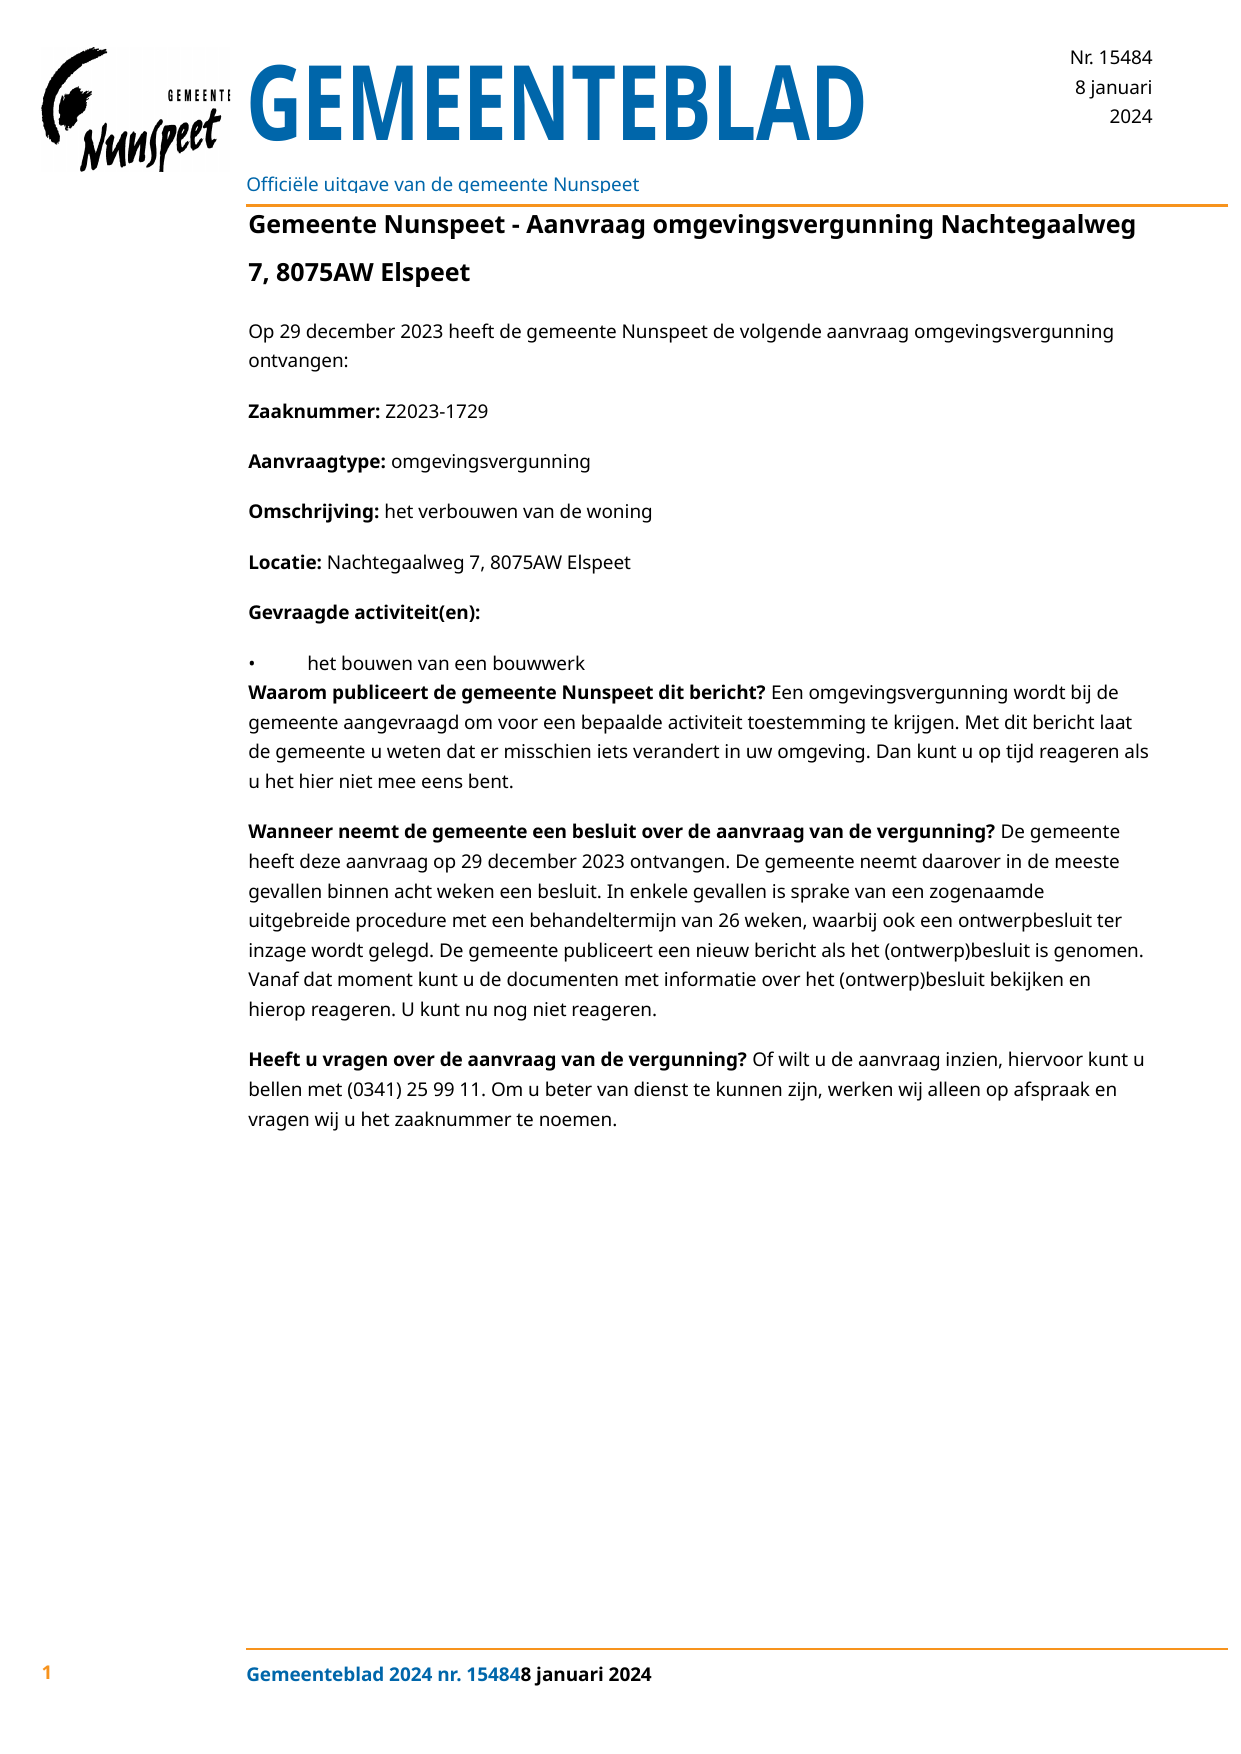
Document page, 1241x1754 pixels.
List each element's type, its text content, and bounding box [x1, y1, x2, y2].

text Aanvraagtype: omgevingsvergunning [248, 448, 1152, 474]
text Wanneer neemt de gemeente een besluit over de aanvraag van de vergunning? De gemeente heeft deze aanvraag op 29 december 2023 ontvangen. De gemeente neemt daarover in de meeste gevallen binnen acht weken een besluit. In enkele gevallen is sprake van een zogenaamde uitgebreide procedure met een behandeltermijn van 26 weken, waarbij ook een ontwerpbesluit ter inzage wordt gelegd. De gemeente publiceert een nieuw bericht als het (ontwerp)besluit is genomen. Vanaf dat moment kunt u de documenten met informatie over het (ontwerp)besluit bekijken en hierop reageren. U kunt nu nog niet reageren. [248, 819, 1152, 1022]
text Omschrijving: het verbouwen van de woning [248, 499, 1152, 524]
list het bouwen van een bouwwerk [248, 650, 1152, 676]
text Gemeente Nunspeet - Aanvraag omgevingsvergunning Nachtegaalweg 7, 8075AW Elspeet [248, 207, 1152, 288]
text Op 29 december 2023 heeft de gemeente Nunspeet de volgende aanvraag omgevingsvergunning ontvangen: [248, 318, 1152, 373]
text Locatie: Nachtegaalweg 7, 8075AW Elspeet [248, 549, 1152, 575]
text Gevraagde activiteit(en): [248, 599, 1152, 625]
picture [41, 47, 231, 172]
text Waarom publiceert de gemeente Nunspeet dit bericht? Een omgevingsvergunning wordt bij de gemeente aangevraagd om voor een bepaalde activiteit toestemming te krijgen. Met dit bericht laat de gemeente u weten dat er misschien iets verandert in uw omgeving. Dan kunt u op tijd reageren als u het hier niet mee eens bent. [248, 679, 1152, 794]
text Zaaknummer: Z2023-1729 [248, 398, 1152, 424]
text Heeft u vragen over de aanvraag van de vergunning? Of wilt u de aanvraag inzien, hiervoor kunt u bellen met (0341) 25 99 11. Om u beter van dienst te kunnen zijn, werken wij alleen op afspraak en vragen wij u het zaaknummer te noemen. [248, 1047, 1152, 1132]
